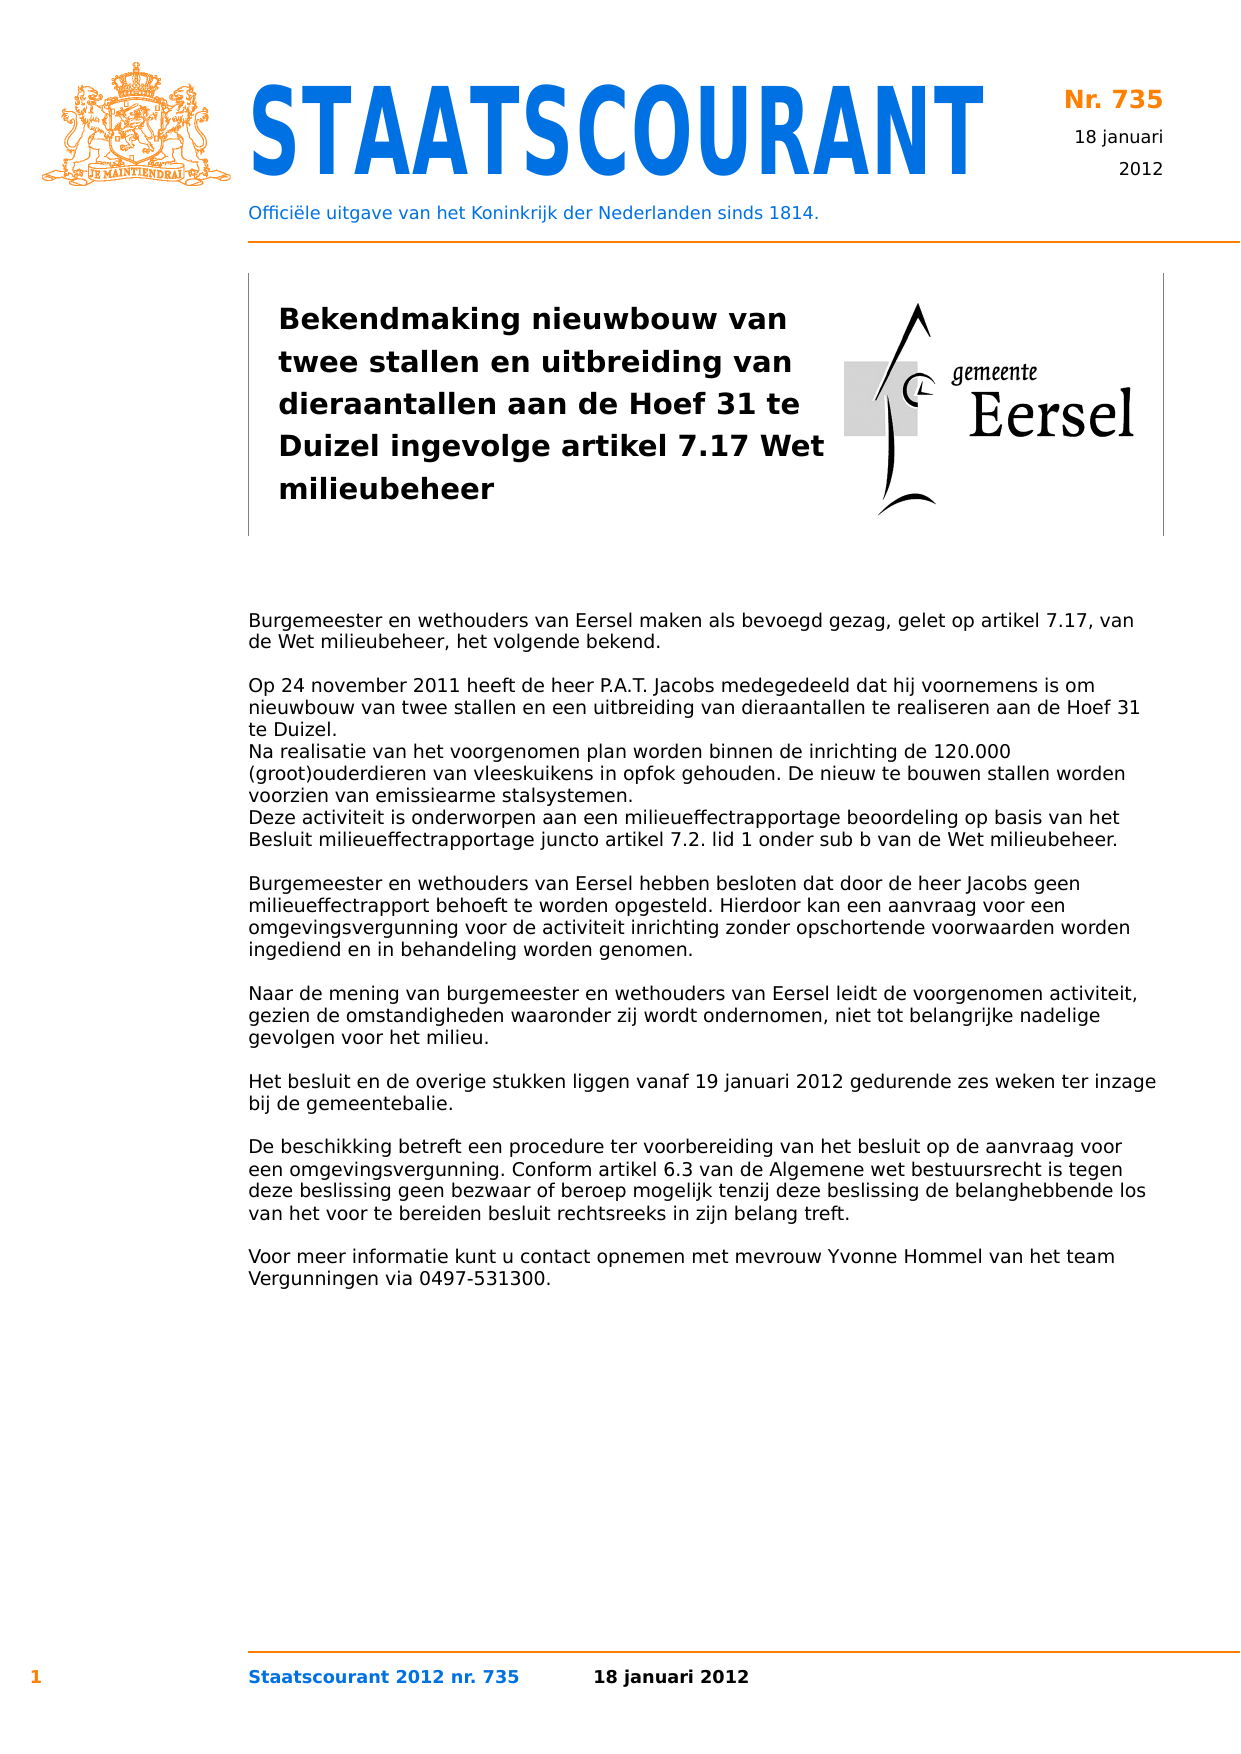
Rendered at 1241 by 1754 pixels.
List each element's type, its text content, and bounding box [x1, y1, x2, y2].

text Na realisatie van het voorgenomen plan worden binnen de inrichting de 120.000 (groot)ouderdieren van vleeskuikens in opfok gehouden. De nieuw te bouwen stallen worden voorzien van emissiearme stalsystemen. [248, 741, 1163, 807]
table_cell Officiële uitgave van het Koninkrijk der Nederlanden sinds 1814. [248, 203, 1240, 241]
picture [41, 62, 231, 186]
picture [844, 302, 1134, 516]
table_cell 18 januari [998, 121, 1240, 153]
text Voor meer informatie kunt u contact opnemen met mevrouw Yvonne Hommel van het team Vergunningen via 0497-531300. [248, 1246, 1163, 1290]
text Op 24 november 2011 heeft de heer P.A.T. Jacobs medegedeeld dat hij voornemens is om nieuwbouw van twee stallen en een uitbreiding van dieraantallen te realiseren aan de Hoef 31 te Duizel. [248, 675, 1163, 741]
text Het besluit en de overige stukken liggen vanaf 19 januari 2012 gedurende zes weken ter inzage bij de gemeentebalie. [248, 1071, 1163, 1114]
table_header STAATSCOURANT [248, 62, 998, 203]
text Burgemeester en wethouders van Eersel hebben besloten dat door de heer Jacobs geen milieueffectrapport behoeft te worden opgesteld. Hierdoor kan een aanvraag voor een omgevingsvergunning voor de activiteit inrichting zonder opschortende voorwaarden worden ingediend en in behandeling worden genomen. [248, 873, 1163, 961]
text Deze activiteit is onderworpen aan een milieueffectrapportage beoordeling op basis van het Besluit milieueffectrapportage juncto artikel 7.2. lid 1 onder sub b van de Wet milieubeheer. [248, 807, 1163, 851]
table_header Nr. 735 [998, 62, 1240, 121]
table_cell 2012 [998, 153, 1240, 203]
text Naar de mening van burgemeester en wethouders van Eersel leidt de voorgenomen activiteit, gezien de omstandigheden waaronder zij wordt ondernomen, niet tot belangrijke nadelige gevolgen voor het milieu. [248, 983, 1163, 1049]
subtitle Bekendmaking nieuwbouw van twee stallen en uitbreiding van dieraantallen aan de Hoef 31 te Duizel ingevolge artikel 7.17 Wet milieubeheer [249, 273, 1163, 536]
text De beschikking betreft een procedure ter voorbereiding van het besluit op de aanvraag voor een omgevingsvergunning. Conform artikel 6.3 van de Algemene wet bestuursrecht is tegen deze beslissing geen bezwaar of beroep mogelijk tenzij deze beslissing de belanghebbende los van het voor te bereiden besluit rechtsreeks in zijn belang treft. [248, 1136, 1163, 1224]
text Burgemeester en wethouders van Eersel maken als bevoegd gezag, gelet op artikel 7.17, van de Wet milieubeheer, het volgende bekend. [248, 609, 1163, 653]
table_header [25, 62, 248, 241]
